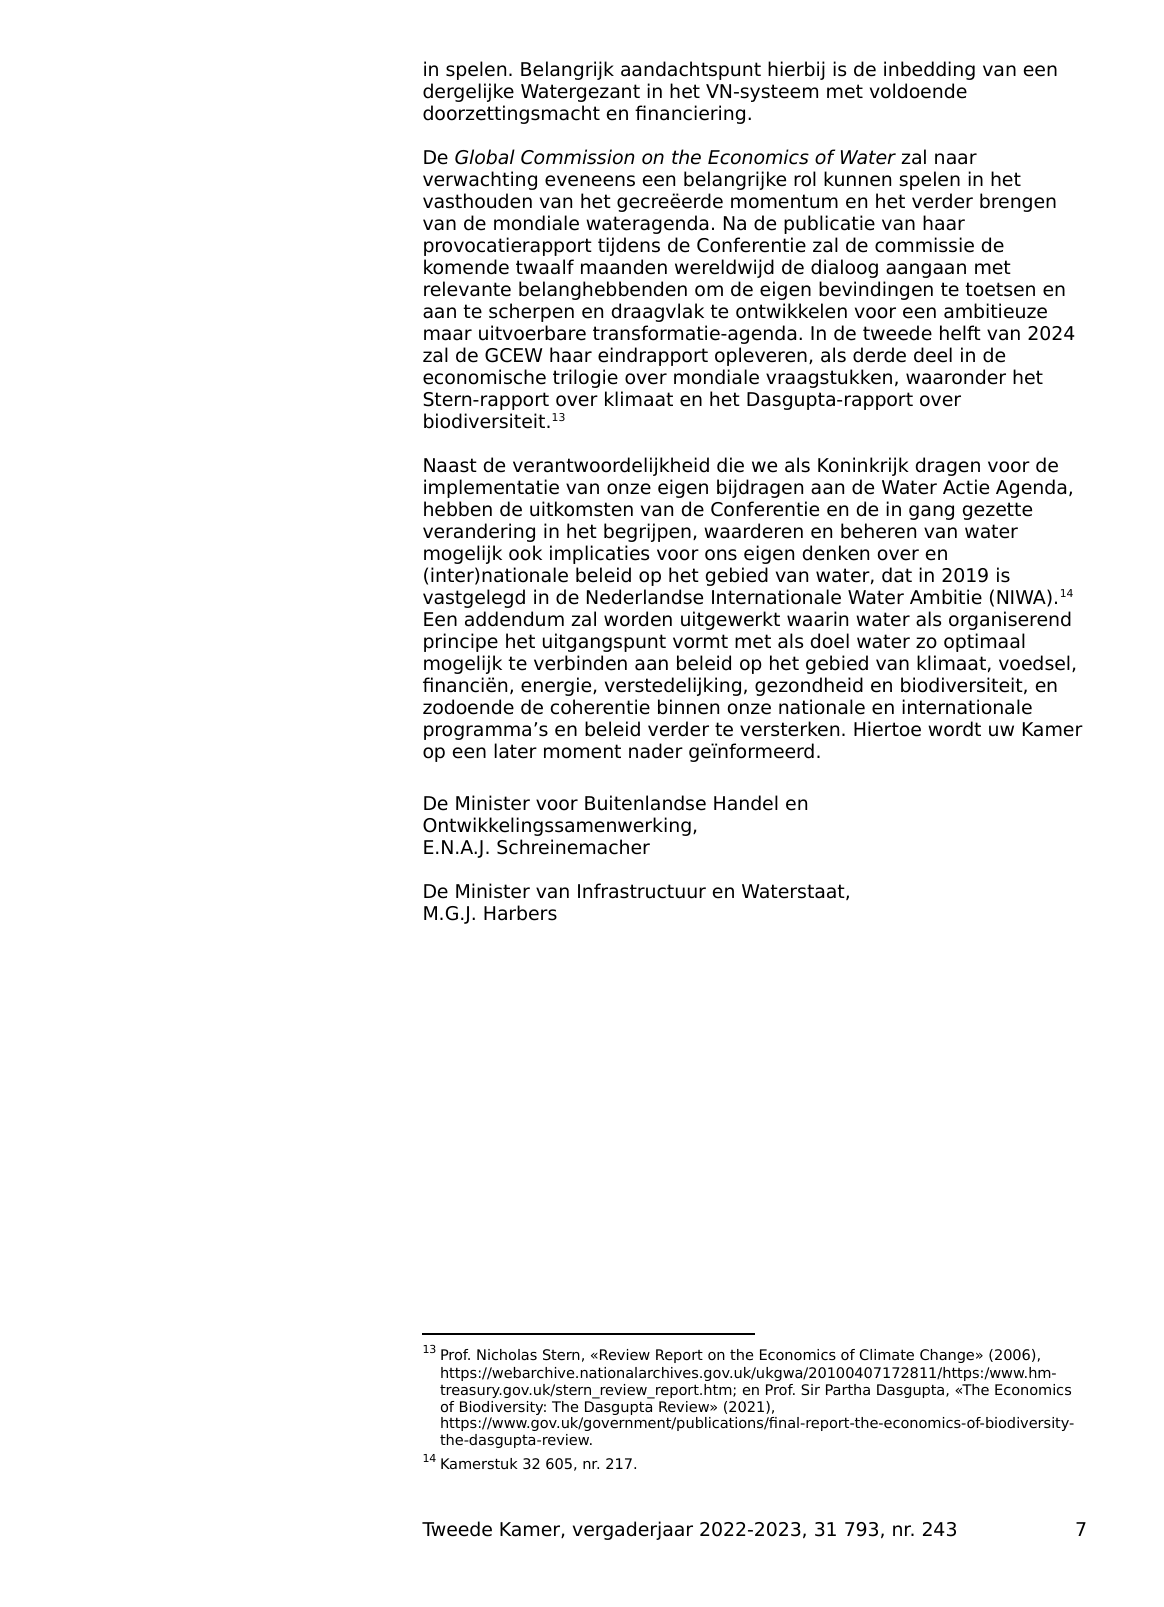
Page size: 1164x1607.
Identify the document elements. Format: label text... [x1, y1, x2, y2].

text De Minister van Infrastructuur en Waterstaat, M.G.J. Harbers [422, 881, 1087, 925]
text De Minister voor Buitenlandse Handel en Ontwikkelingssamenwerking, E.N.A.J. Schreinemacher [422, 793, 1087, 859]
text Prof. Nicholas Stern, «Review Report on the Economics of Climate Change» (2006), https://webarchive.nationalarchives.gov.uk/ukgwa/20100407172811/https:/www.hm-treasury.gov.uk/stern_review_report.htm; en Prof. Sir Partha Dasgupta, «The Economics of Biodiversity: The Dasgupta Review» (2021), https://www.gov.uk/government/publications/final-report-the-economics-of-biodiversity-the-dasgupta-review. [422, 1343, 1087, 1449]
text Naast de verantwoordelijkheid die we als Koninkrijk dragen voor de implementatie van onze eigen bijdragen aan de Water Actie Agenda, hebben de uitkomsten van de Conferentie en de in gang gezette verandering in het begrijpen, waarderen en beheren van water mogelijk ook implicaties voor ons eigen denken over en (inter)nationale beleid op het gebied van water, dat in 2019 is vastgelegd in de Nederlandse Internationale Water Ambitie (NIWA). Een addendum zal worden uitgewerkt waarin water als organiserend principe het uitgangspunt vormt met als doel water zo optimaal mogelijk te verbinden aan beleid op het gebied van klimaat, voedsel, financiën, energie, verstedelijking, gezondheid en biodiversiteit, en zodoende de coherentie binnen onze nationale en internationale programma’s en beleid verder te versterken. Hiertoe wordt uw Kamer op een later moment nader geïnformeerd. [422, 455, 1087, 763]
text De Global Commission on the Economics of Water zal naar verwachting eveneens een belangrijke rol kunnen spelen in het vasthouden van het gecreëerde momentum en het verder brengen van de mondiale wateragenda. Na de publicatie van haar provocatierapport tijdens de Conferentie zal de commissie de komende twaalf maanden wereldwijd de dialoog aangaan met relevante belanghebbenden om de eigen bevindingen te toetsen en aan te scherpen en draagvlak te ontwikkelen voor een ambitieuze maar uitvoerbare transformatie-agenda. In de tweede helft van 2024 zal de GCEW haar eindrapport opleveren, als derde deel in de economische trilogie over mondiale vraagstukken, waaronder het Stern-rapport over klimaat en het Dasgupta-rapport over biodiversiteit. [422, 147, 1087, 433]
text in spelen. Belangrijk aandachtspunt hierbij is de inbedding van een dergelijke Watergezant in het VN-systeem met voldoende doorzettingsmacht en financiering. [422, 59, 1087, 125]
text Kamerstuk 32 605, nr. 217. [422, 1452, 1087, 1474]
